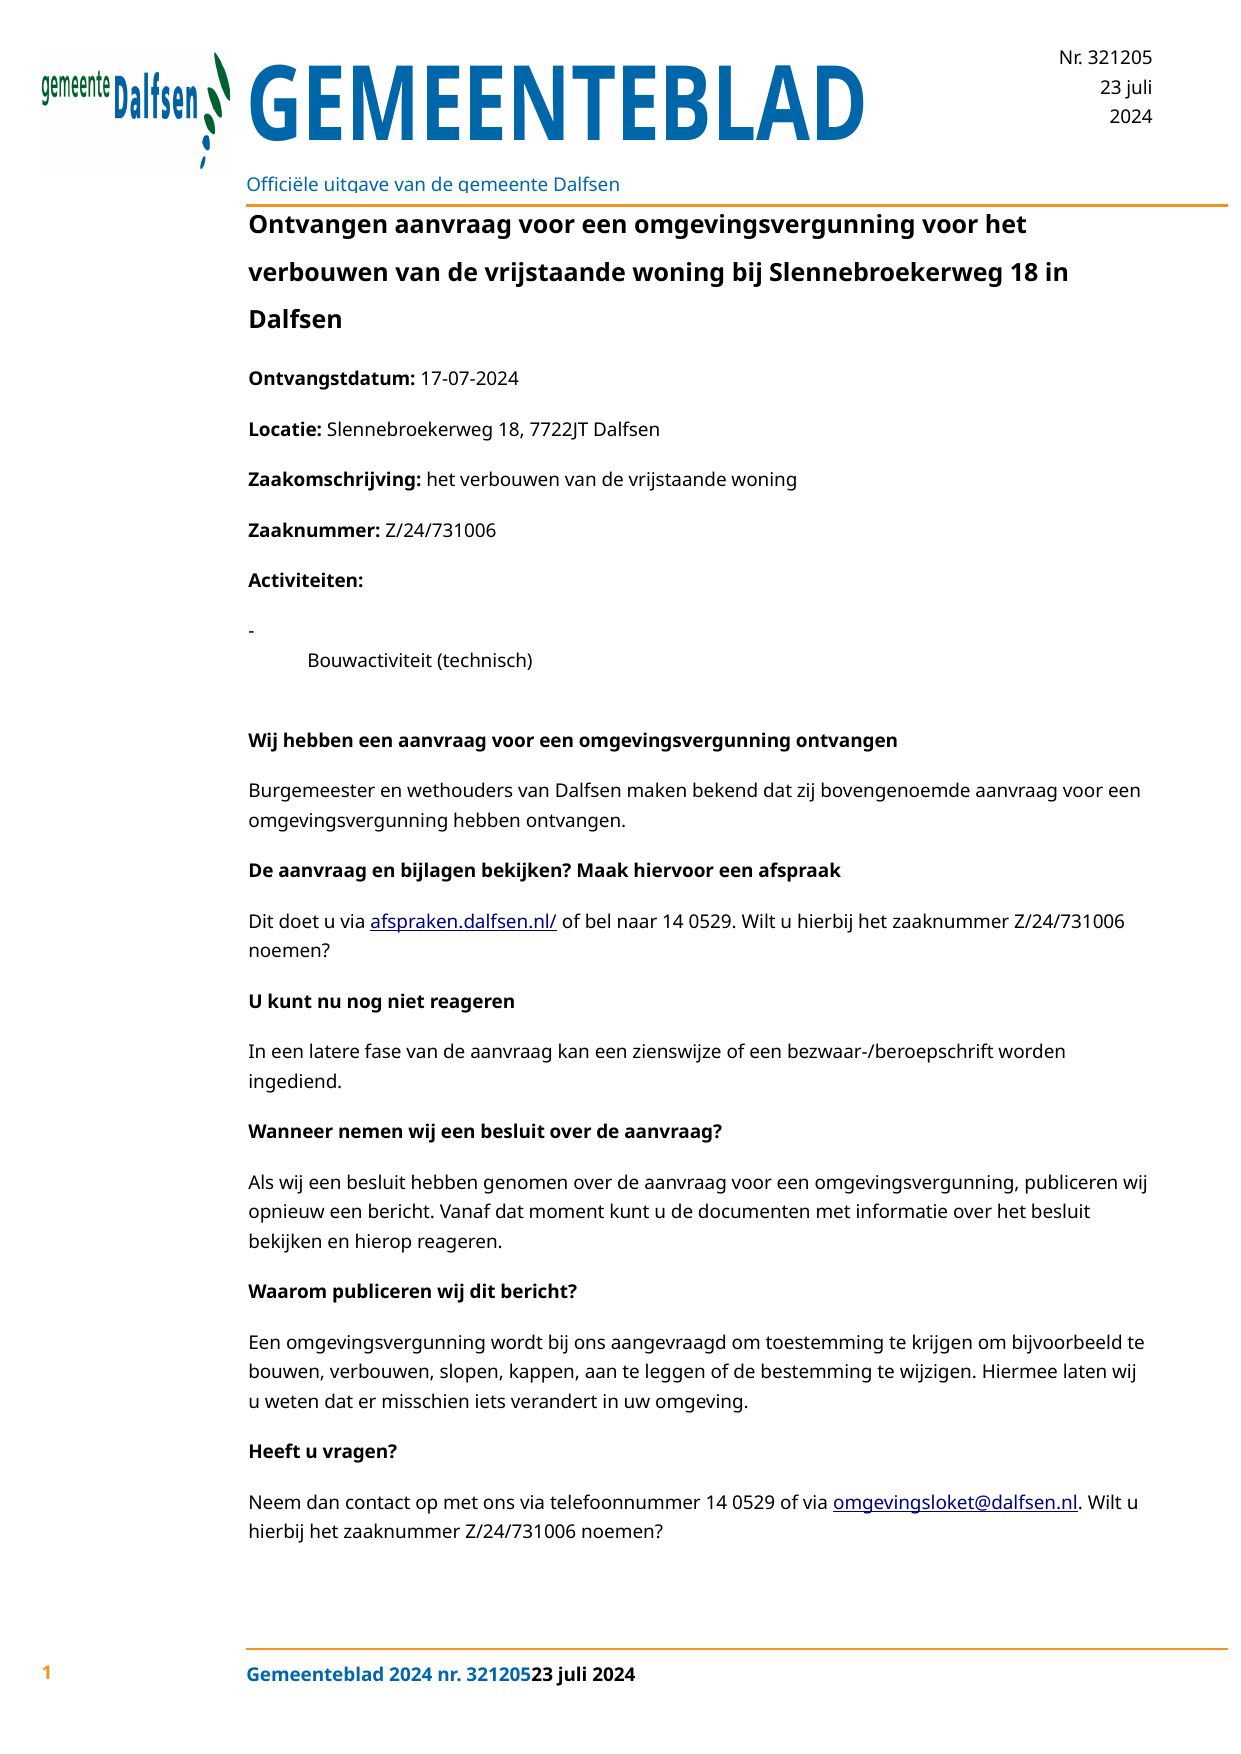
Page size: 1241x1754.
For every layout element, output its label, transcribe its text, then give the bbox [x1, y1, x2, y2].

text Dit doet u via afspraken.dalfsen.nl/ of bel naar 14 0529. Wilt u hierbij het zaaknummer Z/24/731006 noemen? [248, 908, 1152, 963]
text Zaaknummer: Z/24/731006 [248, 517, 1152, 542]
text In een latere fase van de aanvraag kan een zienswijze of een bezwaar-/beroepschrift worden ingediend. [248, 1038, 1152, 1094]
text Neem dan contact op met ons via telefoonnummer 14 0529 of via omgevingsloket@dalfsen.nl. Wilt u hierbij het zaaknummer Z/24/731006 noemen? [248, 1489, 1152, 1544]
picture [41, 47, 231, 172]
text U kunt nu nog niet reageren [248, 988, 1152, 1014]
text Ontvangstdatum: 17-07-2024 [248, 366, 1152, 391]
text De aanvraag en bijlagen bekijken? Maak hiervoor een afspraak [248, 858, 1152, 883]
text Als wij een besluit hebben genomen over de aanvraag voor een omgevingsvergunning, publiceren wij opnieuw een bericht. Vanaf dat moment kunt u de documenten met informatie over het besluit bekijken en hierop reageren. [248, 1169, 1152, 1254]
text Waarom publiceren wij dit bericht? [248, 1278, 1152, 1304]
text Wanneer nemen wij een besluit over de aanvraag? [248, 1118, 1152, 1144]
text Een omgevingsvergunning wordt bij ons aangevraagd om toestemming te krijgen om bijvoorbeeld te bouwen, verbouwen, slopen, kappen, aan te leggen of de bestemming te wijzigen. Hiermee laten wij u weten dat er misschien iets verandert in uw omgeving. [248, 1329, 1152, 1414]
text Heeft u vragen? [248, 1438, 1152, 1464]
text Wij hebben een aanvraag voor een omgevingsvergunning ontvangen [248, 727, 1152, 753]
text Ontvangen aanvraag voor een omgevingsvergunning voor het verbouwen van de vrijstaande woning bij Slennebroekerweg 18 in Dalfsen [248, 207, 1152, 336]
text Zaakomschrijving: het verbouwen van de vrijstaande woning [248, 466, 1152, 492]
list Bouwactiviteit (technisch) [248, 647, 1152, 673]
text Locatie: Slennebroekerweg 18, 7722JT Dalfsen [248, 416, 1152, 442]
text Activiteiten: [248, 567, 1152, 593]
text Burgemeester en wethouders van Dalfsen maken bekend dat zij bovengenoemde aanvraag voor een omgevingsvergunning hebben ontvangen. [248, 778, 1152, 833]
